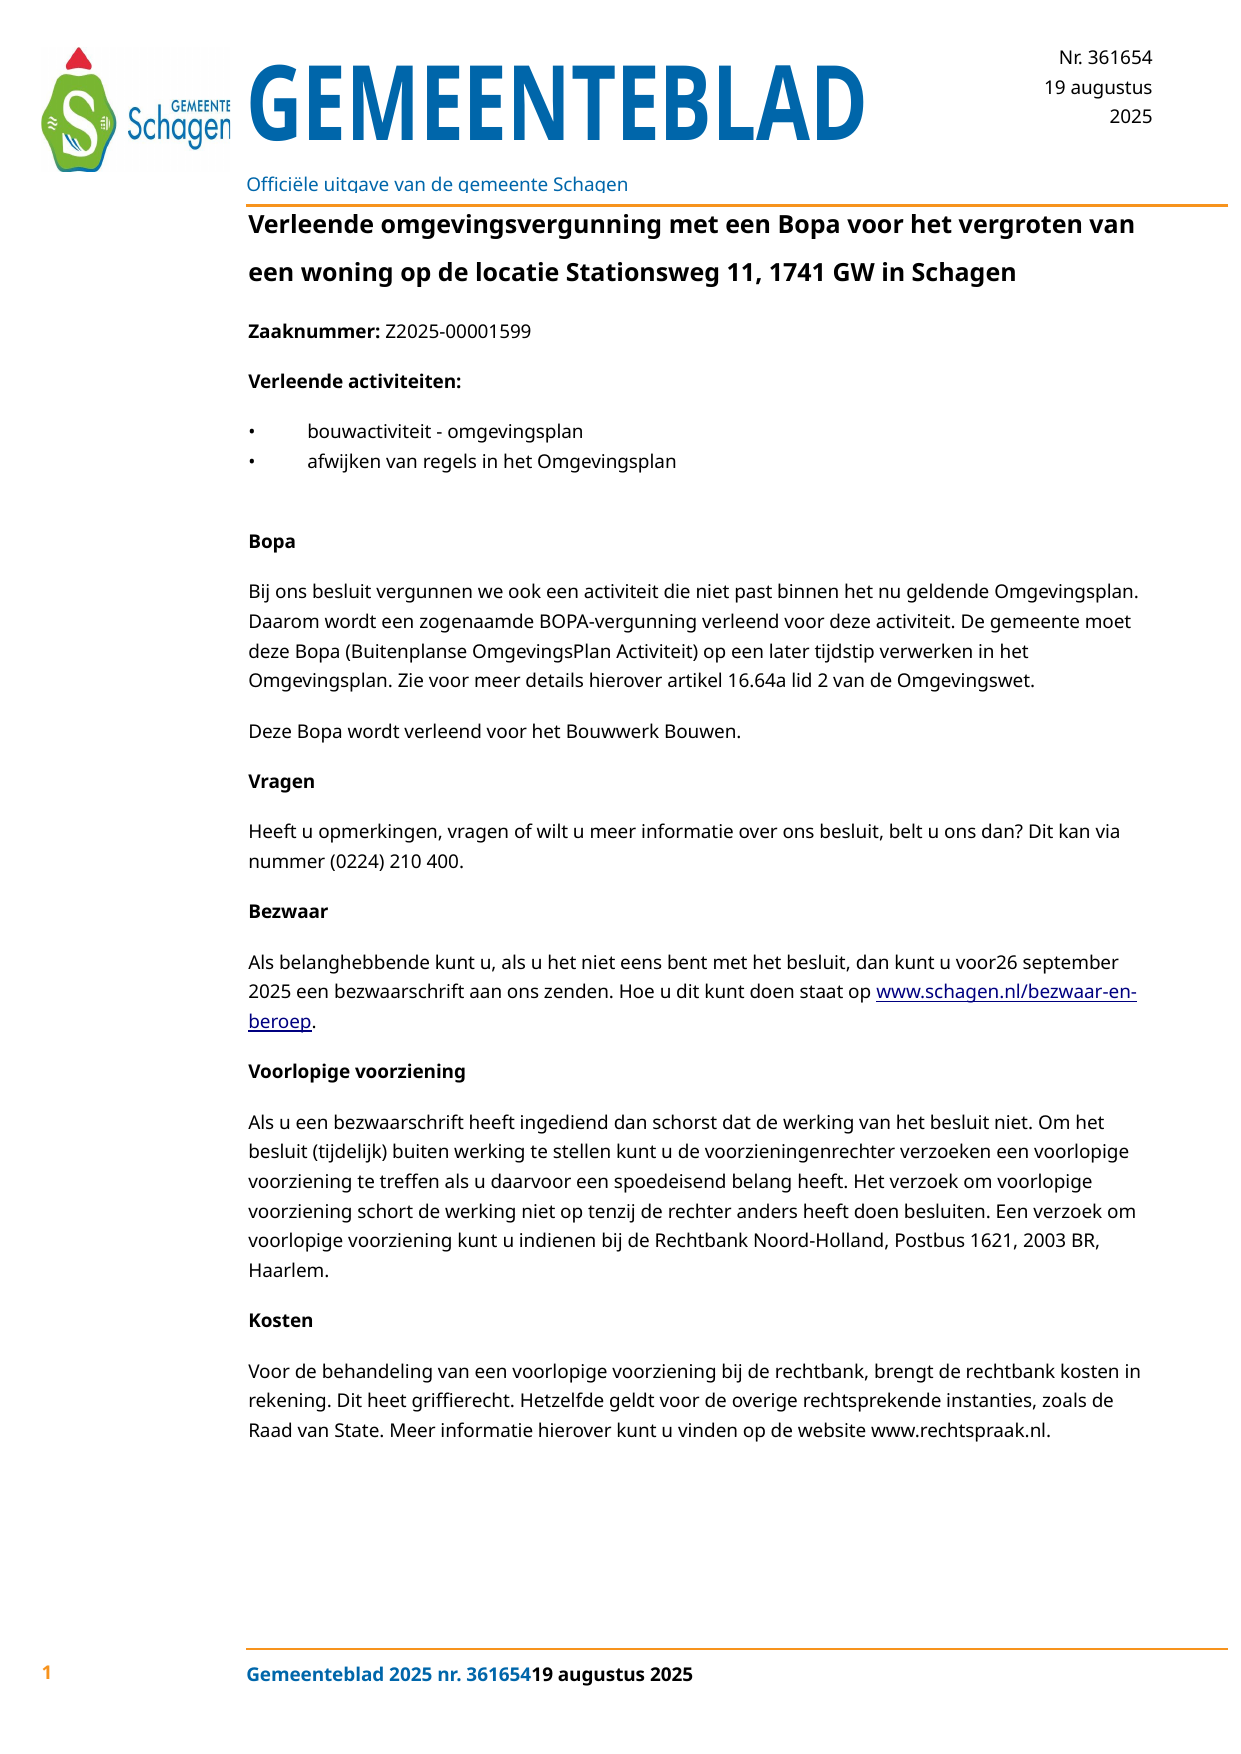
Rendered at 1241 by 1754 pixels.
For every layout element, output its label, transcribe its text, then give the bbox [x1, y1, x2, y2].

text Kosten [248, 1307, 1152, 1333]
text Als belanghebbende kunt u, als u het niet eens bent met het besluit, dan kunt u voor26 september 2025 een bezwaarschrift aan ons zenden. Hoe u dit kunt doen staat op www.schagen.nl/bezwaar-en-beroep. [248, 949, 1152, 1034]
list bouwactiviteit - omgevingsplan [248, 419, 1152, 444]
picture [41, 47, 231, 172]
text Bopa [248, 528, 1152, 554]
text Bezwaar [248, 899, 1152, 924]
text Deze Bopa wordt verleend voor het Bouwwerk Bouwen. [248, 718, 1152, 744]
text Voorlopige voorziening [248, 1059, 1152, 1084]
text Verleende activiteiten: [248, 368, 1152, 394]
text Voor de behandeling van een voorlopige voorziening bij de rechtbank, brengt de rechtbank kosten in rekening. Dit heet griffierecht. Hetzelfde geldt voor de overige rechtsprekende instanties, zoals de Raad van State. Meer informatie hierover kunt u vinden op de website www.rechtspraak.nl. [248, 1358, 1152, 1443]
text Als u een bezwaarschrift heeft ingediend dan schorst dat de werking van het besluit niet. Om het besluit (tijdelijk) buiten werking te stellen kunt u de voorzieningenrechter verzoeken een voorlopige voorziening te treffen als u daarvoor een spoedeisend belang heeft. Het verzoek om voorlopige voorziening schort de werking niet op tenzij de rechter anders heeft doen besluiten. Een verzoek om voorlopige voorziening kunt u indienen bij de Rechtbank Noord-Holland, Postbus 1621, 2003 BR, Haarlem. [248, 1109, 1152, 1283]
text Zaaknummer: Z2025-00001599 [248, 318, 1152, 344]
text Verleende omgevingsvergunning met een Bopa voor het vergroten van een woning op de locatie Stationsweg 11, 1741 GW in Schagen [248, 207, 1152, 288]
text Heeft u opmerkingen, vragen of wilt u meer informatie over ons besluit, belt u ons dan? Dit kan via nummer (0224) 210 400. [248, 819, 1152, 874]
list afwijken van regels in het Omgevingsplan [248, 448, 1152, 474]
text Bij ons besluit vergunnen we ook een activiteit die niet past binnen het nu geldende Omgevingsplan. Daarom wordt een zogenaamde BOPA-vergunning verleend voor deze activiteit. De gemeente moet deze Bopa (Buitenplanse OmgevingsPlan Activiteit) op een later tijdstip verwerken in het Omgevingsplan. Zie voor meer details hierover artikel 16.64a lid 2 van de Omgevingswet. [248, 579, 1152, 693]
text Vragen [248, 768, 1152, 794]
